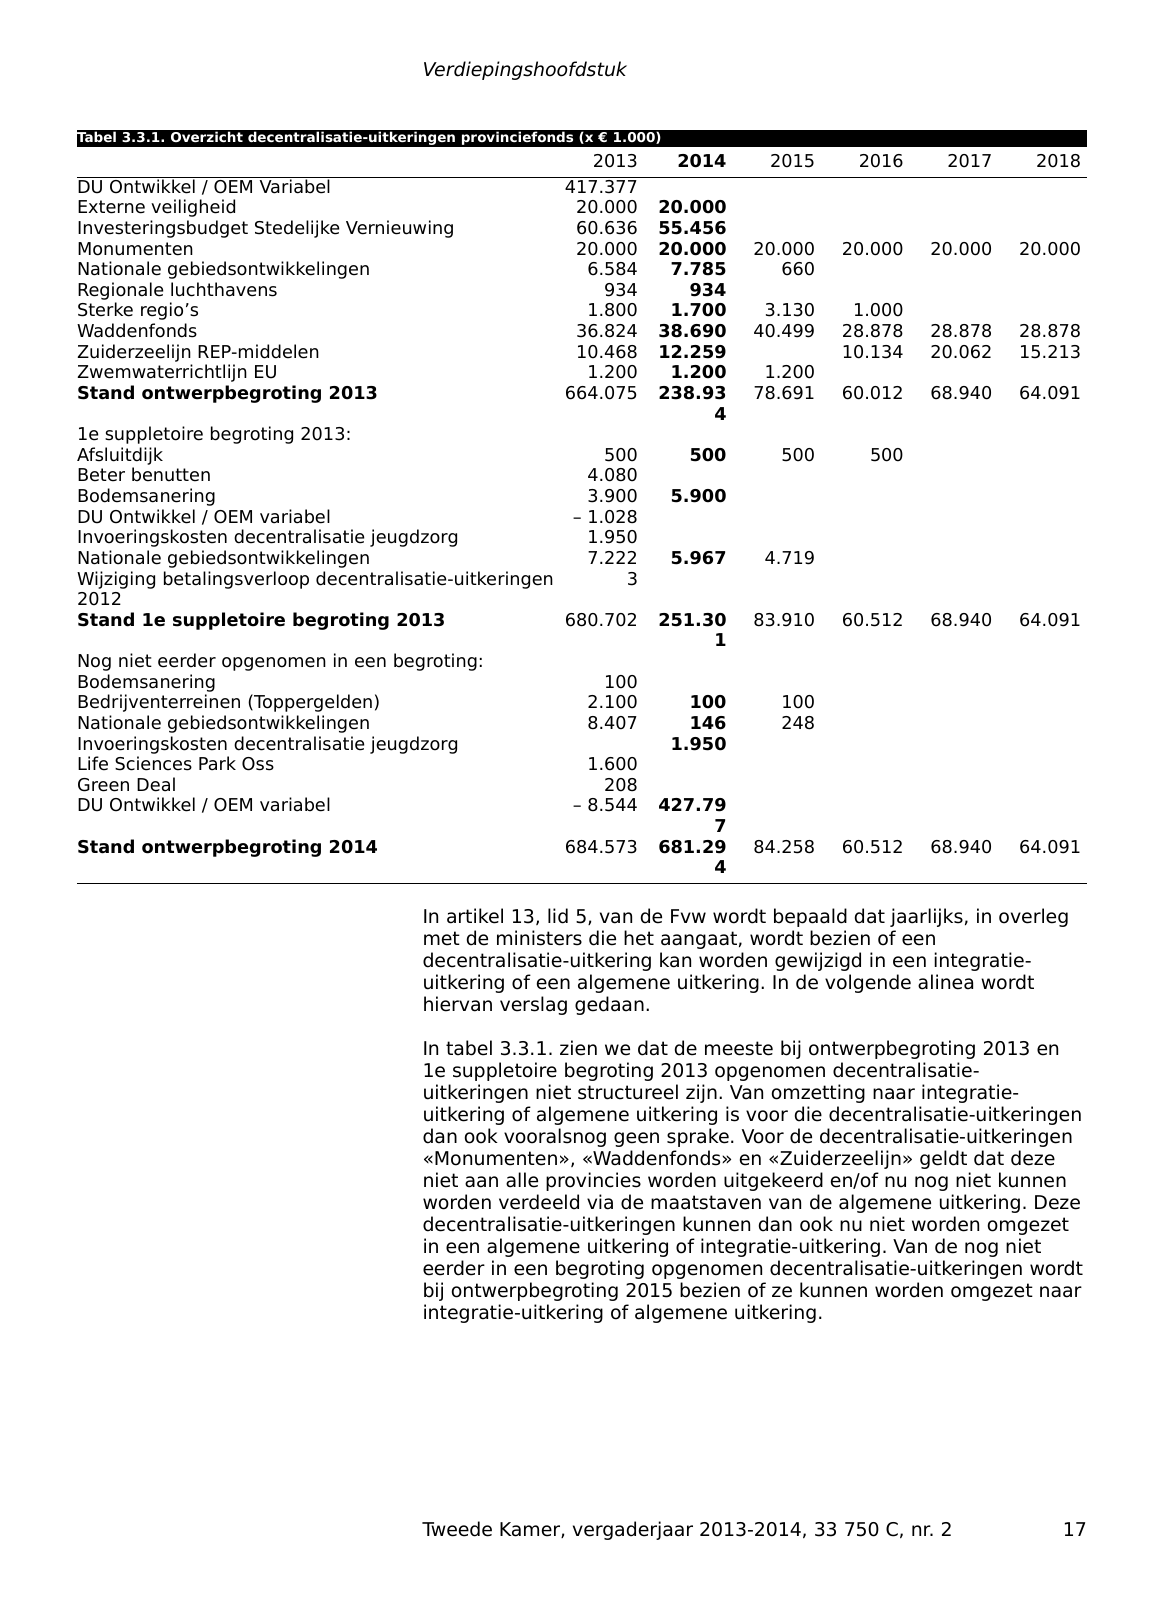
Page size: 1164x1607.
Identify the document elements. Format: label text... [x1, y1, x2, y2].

table_cell – 8.544 [555, 795, 644, 837]
table_cell [732, 280, 821, 300]
table_cell [732, 734, 821, 754]
table_cell [909, 527, 998, 548]
table_cell 100 [555, 672, 644, 692]
table_cell [644, 672, 732, 692]
table_cell 680.702 [555, 610, 644, 651]
table_cell [821, 465, 909, 486]
table_cell [909, 486, 998, 507]
table_cell 500 [644, 445, 732, 465]
table_cell Zwemwaterrichtlijn EU [77, 362, 555, 383]
table_cell DU Ontwikkel / OEM Variabel [77, 178, 555, 197]
text In tabel 3.3.1. zien we dat de meeste bij ontwerpbegroting 2013 en 1e suppletoire begroting 2013 opgenomen decentralisatie-uitkeringen niet structureel zijn. Van omzetting naar integratie-uitkering of algemene uitkering is voor die decentralisatie-uitkeringen dan ook vooralsnog geen sprake. Voor de decentralisatie-uitkeringen «Monumenten», «Waddenfonds» en «Zuiderzeelijn» geldt dat deze niet aan alle provincies worden uitgekeerd en/of nu nog niet kunnen worden verdeeld via de maatstaven van de algemene uitkering. Deze decentralisatie-uitkeringen kunnen dan ook nu niet worden omgezet in een algemene uitkering of integratie-uitkering. Van de nog niet eerder in een begroting opgenomen decentralisatie-uitkeringen wordt bij ontwerpbegroting 2015 bezien of ze kunnen worden omgezet naar integratie-uitkering of algemene uitkering. [422, 1038, 1087, 1324]
table_cell [732, 486, 821, 507]
table_cell 15.213 [998, 342, 1087, 362]
table_cell [909, 734, 998, 754]
table_cell 417.377 [555, 178, 644, 197]
table_cell [821, 424, 909, 445]
table_cell 3 [555, 569, 644, 610]
table_cell Nationale gebiedsontwikkelingen [77, 713, 555, 733]
table_cell [998, 754, 1087, 775]
table_cell [644, 424, 732, 445]
table_cell 100 [732, 692, 821, 713]
table_cell Bodemsanering [77, 672, 555, 692]
table_cell 64.091 [998, 837, 1087, 883]
table_cell 20.000 [998, 239, 1087, 259]
table_cell [909, 280, 998, 300]
table_cell 934 [555, 280, 644, 300]
table_cell Investeringsbudget Stedelijke Vernieuwing [77, 218, 555, 238]
table_cell 6.584 [555, 259, 644, 280]
table_cell [77, 147, 555, 177]
table_cell [909, 218, 998, 238]
table_cell 4.080 [555, 465, 644, 486]
table_cell Invoeringskosten decentralisatie jeugdzorg [77, 734, 555, 754]
table_cell 20.000 [644, 197, 732, 218]
table_cell 60.512 [821, 610, 909, 651]
table_cell [998, 651, 1087, 672]
table_cell 1.600 [555, 754, 644, 775]
table_cell [732, 672, 821, 692]
table_cell 2014 [644, 147, 732, 177]
table_cell [998, 445, 1087, 465]
table_cell [909, 754, 998, 775]
table_cell [644, 507, 732, 527]
table_cell Waddenfonds [77, 321, 555, 342]
table_cell 500 [732, 445, 821, 465]
table_cell [909, 507, 998, 527]
table_cell 5.900 [644, 486, 732, 507]
table_cell [732, 178, 821, 197]
table_cell 238.934 [644, 383, 732, 424]
table_cell Afsluitdijk [77, 445, 555, 465]
table_cell [821, 713, 909, 733]
table_cell 427.797 [644, 795, 732, 837]
table_cell 7.785 [644, 259, 732, 280]
table_cell [821, 754, 909, 775]
table_cell [821, 259, 909, 280]
table_cell [732, 465, 821, 486]
table_cell 20.000 [821, 239, 909, 259]
table_cell Wijziging betalingsverloop decentralisatie-uitkeringen 2012 [77, 569, 555, 610]
table_cell 4.719 [732, 548, 821, 568]
table_cell 40.499 [732, 321, 821, 342]
table_cell [998, 259, 1087, 280]
table_cell 1.200 [644, 362, 732, 383]
table_cell [998, 548, 1087, 568]
table_cell 10.134 [821, 342, 909, 362]
table_cell 10.468 [555, 342, 644, 362]
table_cell Nationale gebiedsontwikkelingen [77, 259, 555, 280]
table_cell [821, 178, 909, 197]
table_cell [998, 465, 1087, 486]
table_cell 2017 [909, 147, 998, 177]
table_cell 2016 [821, 147, 909, 177]
table_cell Monumenten [77, 239, 555, 259]
table_cell [909, 300, 998, 321]
table_cell 28.878 [998, 321, 1087, 342]
table_cell [644, 569, 732, 610]
table_cell 1.950 [555, 527, 644, 548]
table_cell 20.000 [555, 197, 644, 218]
table_cell 20.000 [909, 239, 998, 259]
table_cell – 1.028 [555, 507, 644, 527]
table_cell [732, 197, 821, 218]
table_cell [821, 507, 909, 527]
table_cell 55.456 [644, 218, 732, 238]
table_cell 2018 [998, 147, 1087, 177]
table_cell [998, 362, 1087, 383]
table_cell 5.967 [644, 548, 732, 568]
table_cell [821, 795, 909, 837]
table_cell [909, 259, 998, 280]
table_cell [998, 527, 1087, 548]
table_cell [821, 569, 909, 610]
table_cell [909, 465, 998, 486]
table_cell [732, 527, 821, 548]
table_cell 28.878 [909, 321, 998, 342]
table_cell [732, 569, 821, 610]
table_cell [909, 362, 998, 383]
table_cell 60.512 [821, 837, 909, 883]
table_cell [909, 178, 998, 197]
table_cell [909, 795, 998, 837]
table_cell [998, 300, 1087, 321]
table_cell [909, 445, 998, 465]
table_cell [732, 424, 821, 445]
table_cell 1.700 [644, 300, 732, 321]
table_cell [821, 672, 909, 692]
table_cell Invoeringskosten decentralisatie jeugdzorg [77, 527, 555, 548]
table_cell Stand ontwerpbegroting 2013 [77, 383, 555, 424]
table_cell 20.000 [732, 239, 821, 259]
table_cell 684.573 [555, 837, 644, 883]
table_cell Bedrijventerreinen (Toppergelden) [77, 692, 555, 713]
table_cell [998, 424, 1087, 445]
table_cell [998, 569, 1087, 610]
table_cell 20.062 [909, 342, 998, 362]
table_cell [909, 713, 998, 733]
table_cell 681.294 [644, 837, 732, 883]
table_cell 1e suppletoire begroting 2013: [77, 424, 555, 445]
table_cell 36.824 [555, 321, 644, 342]
table_cell [732, 795, 821, 837]
table_cell [821, 486, 909, 507]
table_cell [821, 734, 909, 754]
table_cell 20.000 [555, 239, 644, 259]
table_header Tabel 3.3.1. Overzicht decentralisatie-uitkeringen provinciefonds (x € 1.000) [77, 130, 1087, 146]
table_cell [821, 775, 909, 795]
table_cell [998, 672, 1087, 692]
table_cell [732, 775, 821, 795]
table_cell 251.301 [644, 610, 732, 651]
table_cell 68.940 [909, 837, 998, 883]
table_cell 84.258 [732, 837, 821, 883]
table_cell [909, 692, 998, 713]
table_cell 20.000 [644, 239, 732, 259]
table_cell 64.091 [998, 383, 1087, 424]
table_cell [732, 218, 821, 238]
table_cell [555, 734, 644, 754]
table_cell [821, 280, 909, 300]
table_cell [998, 734, 1087, 754]
table_cell Regionale luchthavens [77, 280, 555, 300]
table_cell 1.950 [644, 734, 732, 754]
table_cell Bodemsanering [77, 486, 555, 507]
table_cell Zuiderzeelijn REP-middelen [77, 342, 555, 362]
table_cell [732, 754, 821, 775]
table_cell 28.878 [821, 321, 909, 342]
table_cell 1.200 [555, 362, 644, 383]
table_cell [998, 178, 1087, 197]
table_cell [998, 280, 1087, 300]
table_cell 660 [732, 259, 821, 280]
table_cell Nationale gebiedsontwikkelingen [77, 548, 555, 568]
table_cell Green Deal [77, 775, 555, 795]
table_cell 2013 [555, 147, 644, 177]
table_cell [644, 178, 732, 197]
table_cell 60.012 [821, 383, 909, 424]
table_cell 8.407 [555, 713, 644, 733]
table_cell Stand ontwerpbegroting 2014 [77, 837, 555, 883]
table_cell Sterke regio’s [77, 300, 555, 321]
table_cell [732, 651, 821, 672]
table_cell 78.691 [732, 383, 821, 424]
table_cell [998, 507, 1087, 527]
table_cell [821, 218, 909, 238]
table_cell [909, 548, 998, 568]
table_cell DU Ontwikkel / OEM variabel [77, 795, 555, 837]
table_cell [909, 569, 998, 610]
table_cell 664.075 [555, 383, 644, 424]
table_cell [732, 342, 821, 362]
table_cell [644, 775, 732, 795]
table_cell 1.800 [555, 300, 644, 321]
table_cell [821, 362, 909, 383]
table_cell [998, 218, 1087, 238]
table_cell 7.222 [555, 548, 644, 568]
table_cell 1.200 [732, 362, 821, 383]
table_cell [909, 197, 998, 218]
table_cell 83.910 [732, 610, 821, 651]
table_cell 12.259 [644, 342, 732, 362]
table_cell [998, 713, 1087, 733]
table_cell [998, 486, 1087, 507]
table_cell 68.940 [909, 610, 998, 651]
table_cell 68.940 [909, 383, 998, 424]
table_cell [821, 651, 909, 672]
table_cell [644, 754, 732, 775]
table_cell [909, 775, 998, 795]
table_cell [909, 672, 998, 692]
table_cell 64.091 [998, 610, 1087, 651]
table_cell 934 [644, 280, 732, 300]
table_cell [998, 795, 1087, 837]
table_cell [998, 197, 1087, 218]
table_cell Externe veiligheid [77, 197, 555, 218]
table_cell [821, 197, 909, 218]
table_cell Stand 1e suppletoire begroting 2013 [77, 610, 555, 651]
table_cell 100 [644, 692, 732, 713]
table_cell 500 [821, 445, 909, 465]
table_cell [555, 424, 644, 445]
table_cell 60.636 [555, 218, 644, 238]
table_cell 1.000 [821, 300, 909, 321]
table_cell Nog niet eerder opgenomen in een begroting: [77, 651, 555, 672]
table_cell [644, 465, 732, 486]
table_cell 2.100 [555, 692, 644, 713]
table_cell 3.130 [732, 300, 821, 321]
table_cell [821, 548, 909, 568]
table_cell [644, 527, 732, 548]
table_cell [821, 692, 909, 713]
table_cell [644, 651, 732, 672]
table_cell [909, 424, 998, 445]
table_cell [998, 775, 1087, 795]
table_cell DU Ontwikkel / OEM variabel [77, 507, 555, 527]
table_cell 146 [644, 713, 732, 733]
table_cell 2015 [732, 147, 821, 177]
table_cell [909, 651, 998, 672]
table_cell 38.690 [644, 321, 732, 342]
table_cell 248 [732, 713, 821, 733]
table_cell [821, 527, 909, 548]
text In artikel 13, lid 5, van de Fvw wordt bepaald dat jaarlijks, in overleg met de ministers die het aangaat, wordt bezien of een decentralisatie-uitkering kan worden gewijzigd in een integratie-uitkering of een algemene uitkering. In de volgende alinea wordt hiervan verslag gedaan. [422, 906, 1087, 1016]
table_cell Beter benutten [77, 465, 555, 486]
table_cell [555, 651, 644, 672]
table_cell 208 [555, 775, 644, 795]
table_cell 500 [555, 445, 644, 465]
table_cell [732, 507, 821, 527]
table_cell 3.900 [555, 486, 644, 507]
table_cell Life Sciences Park Oss [77, 754, 555, 775]
table_cell [998, 692, 1087, 713]
